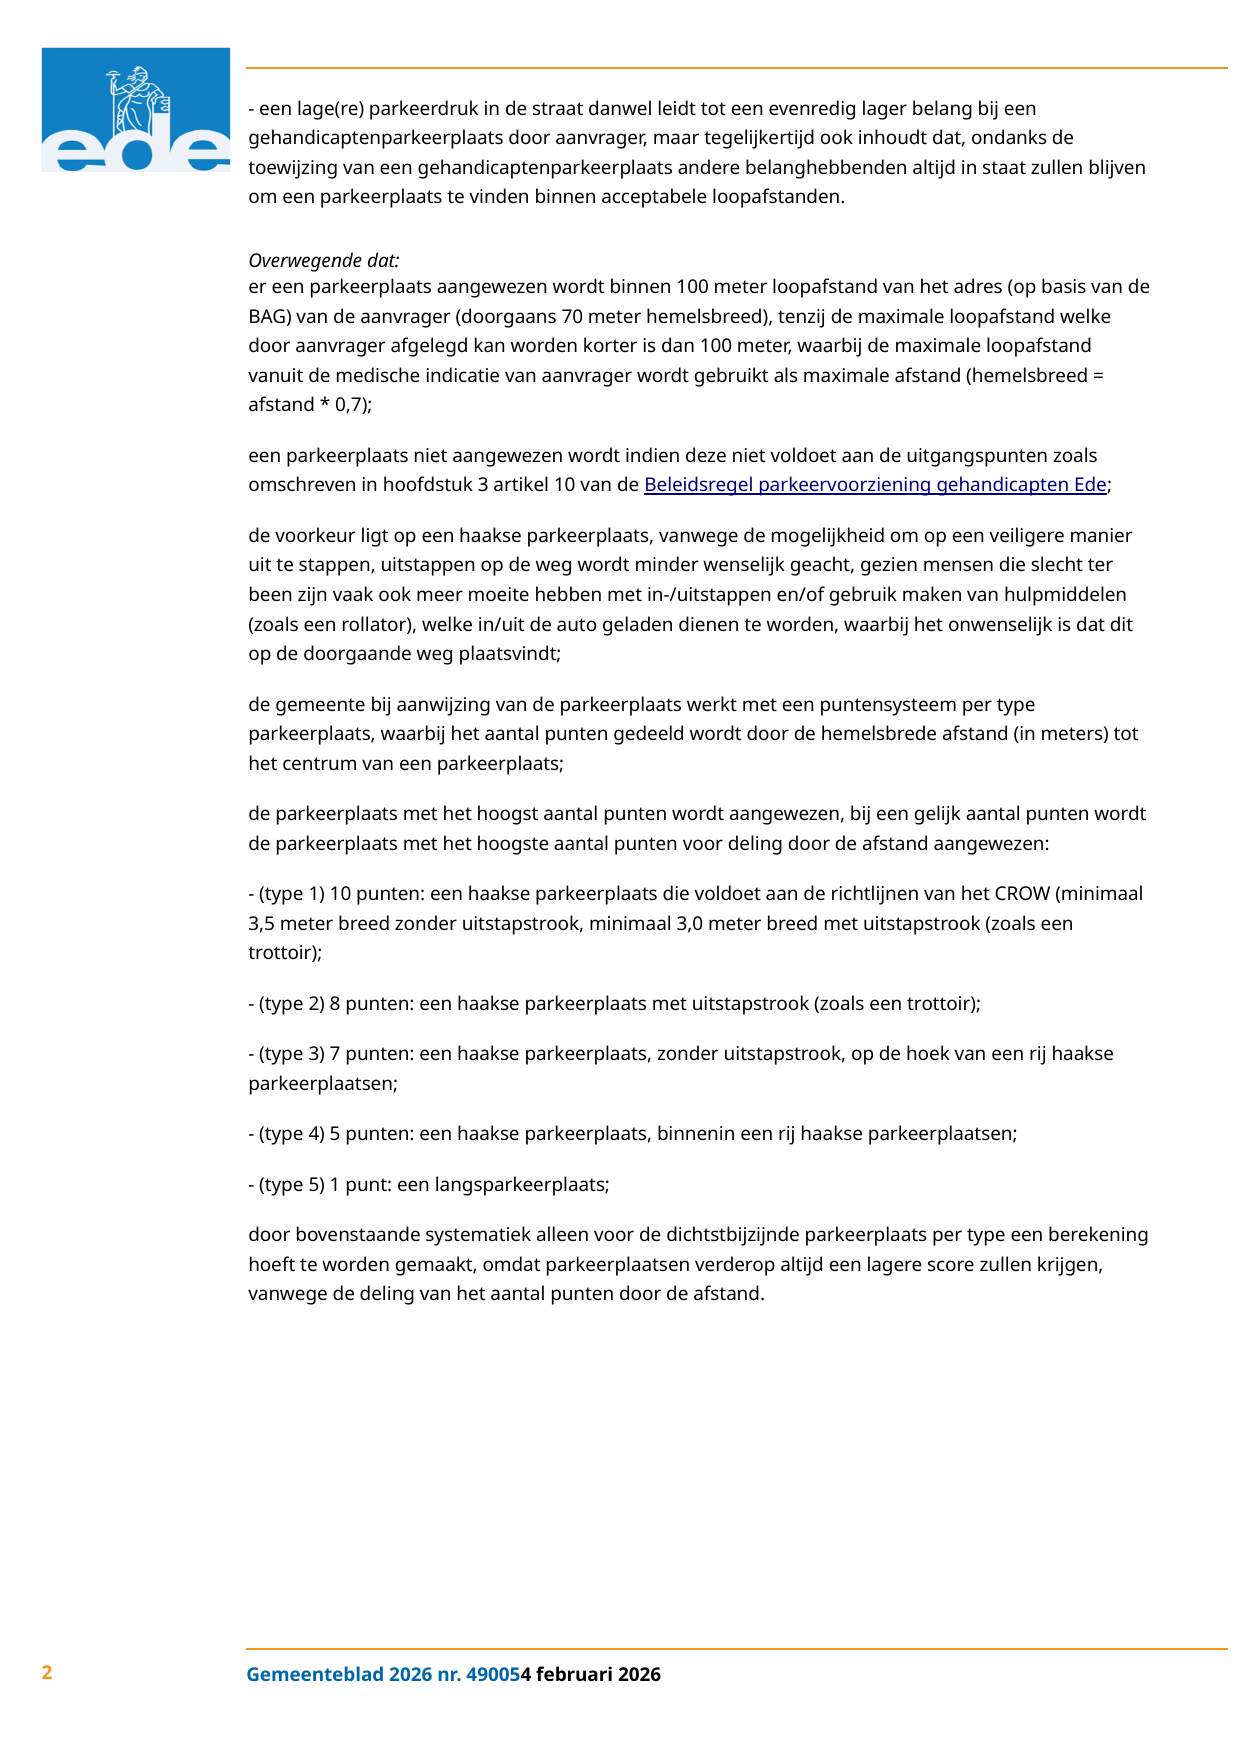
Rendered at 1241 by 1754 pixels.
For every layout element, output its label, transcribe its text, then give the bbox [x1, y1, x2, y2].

text - (type 3) 7 punten: een haakse parkeerplaats, zonder uitstapstrook, op de hoek van een rij haakse parkeerplaatsen; [248, 1040, 1152, 1096]
text er een parkeerplaats aangewezen wordt binnen 100 meter loopafstand van het adres (op basis van de BAG) van de aanvrager (doorgaans 70 meter hemelsbreed), tenzij de maximale loopafstand welke door aanvrager afgelegd kan worden korter is dan 100 meter, waarbij de maximale loopafstand vanuit de medische indicatie van aanvrager wordt gebruikt als maximale afstand (hemelsbreed = afstand * 0,7); [248, 273, 1152, 417]
text de parkeerplaats met het hoogst aantal punten wordt aangewezen, bij een gelijk aantal punten wordt de parkeerplaats met het hoogste aantal punten voor deling door de afstand aangewezen: [248, 800, 1152, 856]
text - (type 2) 8 punten: een haakse parkeerplaats met uitstapstrook (zoals een trottoir); [248, 990, 1152, 1016]
text - (type 5) 1 punt: een langsparkeerplaats; [248, 1171, 1152, 1196]
picture [41, 47, 231, 172]
text - (type 1) 10 punten: een haakse parkeerplaats die voldoet aan de richtlijnen van het CROW (minimaal 3,5 meter breed zonder uitstapstrook, minimaal 3,0 meter breed met uitstapstrook (zoals een trottoir); [248, 880, 1152, 965]
text Overwegende dat: [248, 247, 1152, 273]
text een parkeerplaats niet aangewezen wordt indien deze niet voldoet aan de uitgangspunten zoals omschreven in hoofdstuk 3 artikel 10 van de Beleidsregel parkeervoorziening gehandicapten Ede; [248, 442, 1152, 497]
text door bovenstaande systematiek alleen voor de dichtstbijzijnde parkeerplaats per type een berekening hoeft te worden gemaakt, omdat parkeerplaatsen verderop altijd een lagere score zullen krijgen, vanwege de deling van het aantal punten door de afstand. [248, 1221, 1152, 1306]
text de voorkeur ligt op een haakse parkeerplaats, vanwege de mogelijkheid om op een veiligere manier uit te stappen, uitstappen op de weg wordt minder wenselijk geacht, gezien mensen die slecht ter been zijn vaak ook meer moeite hebben met in-/uitstappen en/of gebruik maken van hulpmiddelen (zoals een rollator), welke in/uit de auto geladen dienen te worden, waarbij het onwenselijk is dat dit op de doorgaande weg plaatsvindt; [248, 522, 1152, 666]
text de gemeente bij aanwijzing van de parkeerplaats werkt met een puntensysteem per type parkeerplaats, waarbij het aantal punten gedeeld wordt door de hemelsbrede afstand (in meters) tot het centrum van een parkeerplaats; [248, 691, 1152, 776]
text - (type 4) 5 punten: een haakse parkeerplaats, binnenin een rij haakse parkeerplaatsen; [248, 1120, 1152, 1146]
text - een lage(re) parkeerdruk in de straat danwel leidt tot een evenredig lager belang bij een gehandicaptenparkeerplaats door aanvrager, maar tegelijkertijd ook inhoudt dat, ondanks de toewijzing van een gehandicaptenparkeerplaats andere belanghebbenden altijd in staat zullen blijven om een parkeerplaats te vinden binnen acceptabele loopafstanden. [248, 95, 1152, 209]
